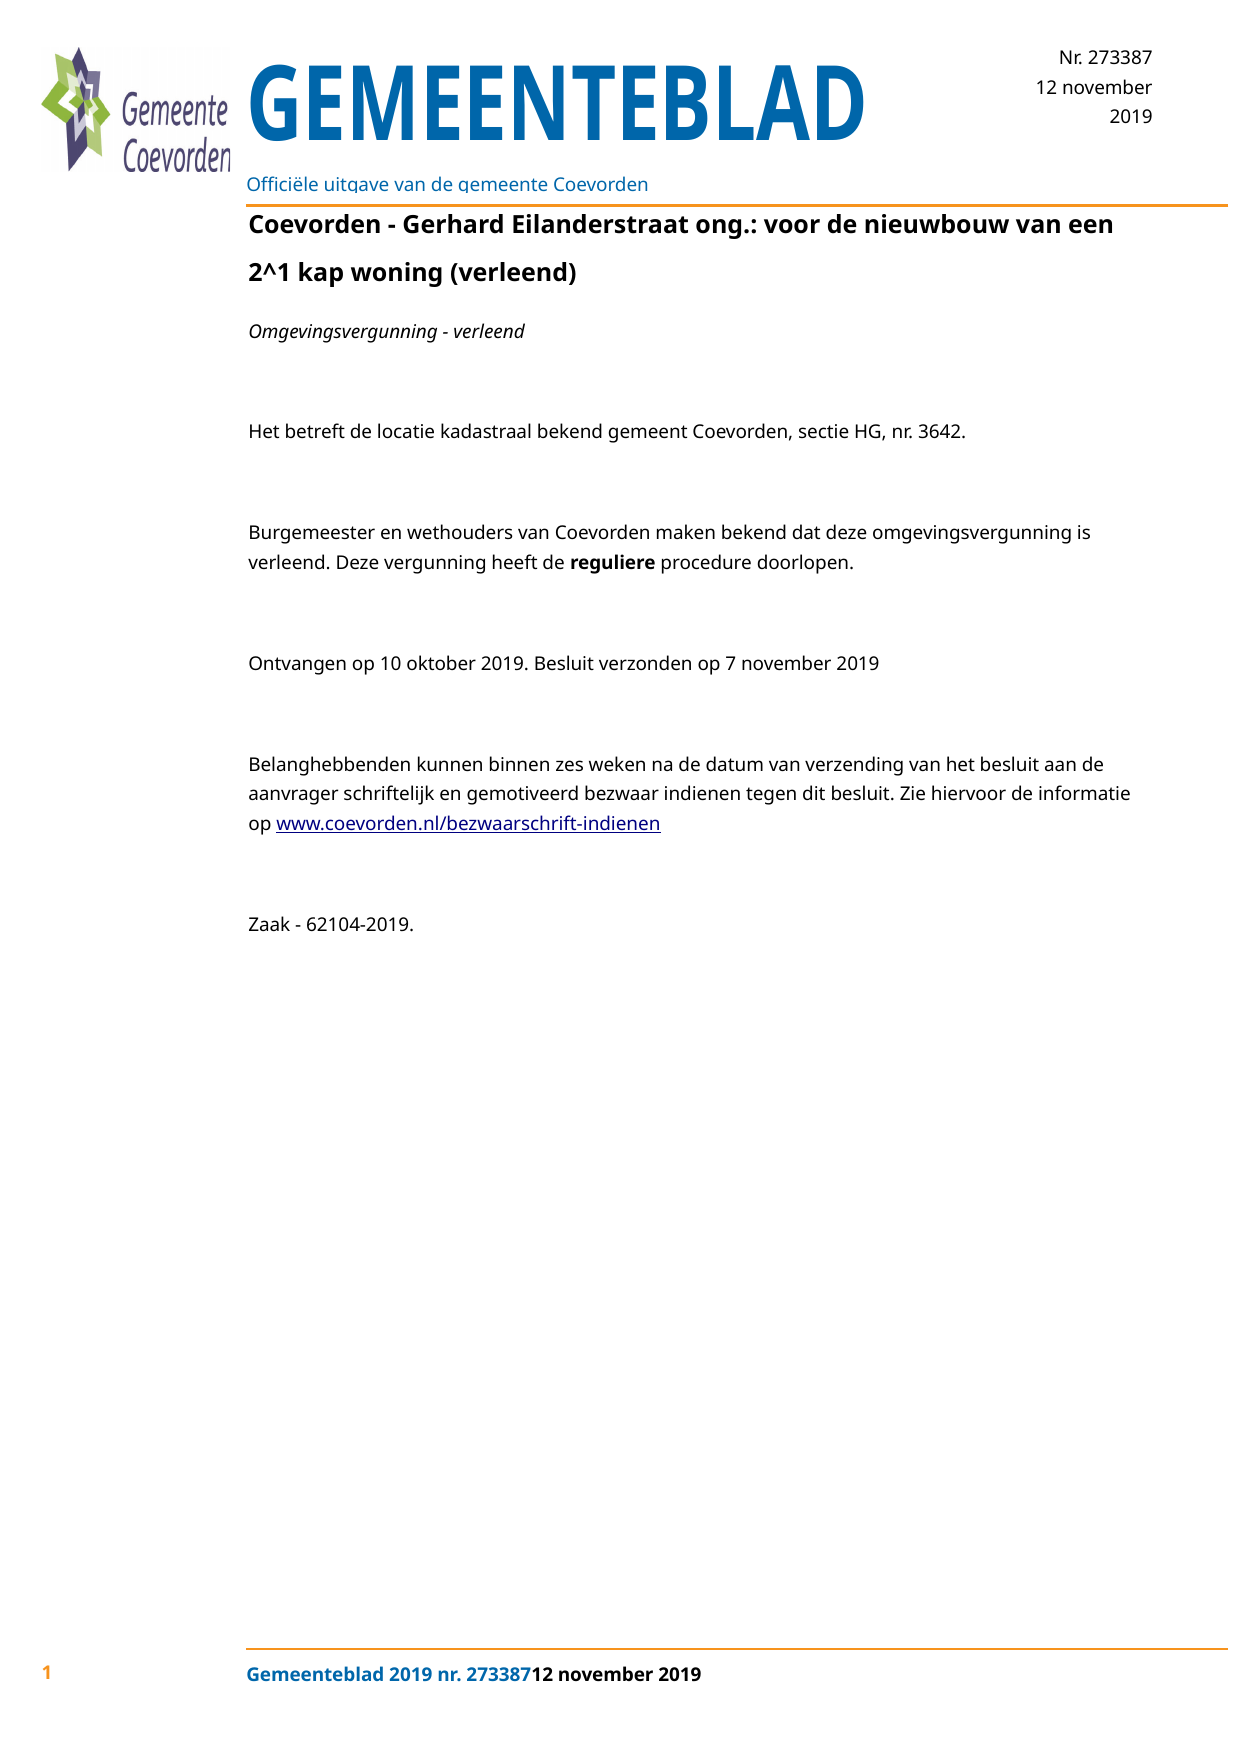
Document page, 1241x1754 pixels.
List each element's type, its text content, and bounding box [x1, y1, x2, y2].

picture [41, 47, 231, 172]
text Ontvangen op 10 oktober 2019. Besluit verzonden op 7 november 2019 [248, 650, 1152, 676]
text Coevorden - Gerhard Eilanderstraat ong.: voor de nieuwbouw van een 2^1 kap woning (verleend) [248, 207, 1152, 288]
text Omgevingsvergunning - verleend [248, 318, 1152, 344]
text Burgemeester en wethouders van Coevorden maken bekend dat deze omgevingsvergunning is verleend. Deze vergunning heeft de reguliere procedure doorlopen. [248, 519, 1152, 575]
text Zaak - 62104-2019. [248, 911, 1152, 937]
text Belanghebbenden kunnen binnen zes weken na de datum van verzending van het besluit aan de aanvrager schriftelijk en gemotiveerd bezwaar indienen tegen dit besluit. Zie hiervoor de informatie op www.coevorden.nl/bezwaarschrift-indienen [248, 751, 1152, 836]
text Het betreft de locatie kadastraal bekend gemeent Coevorden, sectie HG, nr. 3642. [248, 419, 1152, 444]
